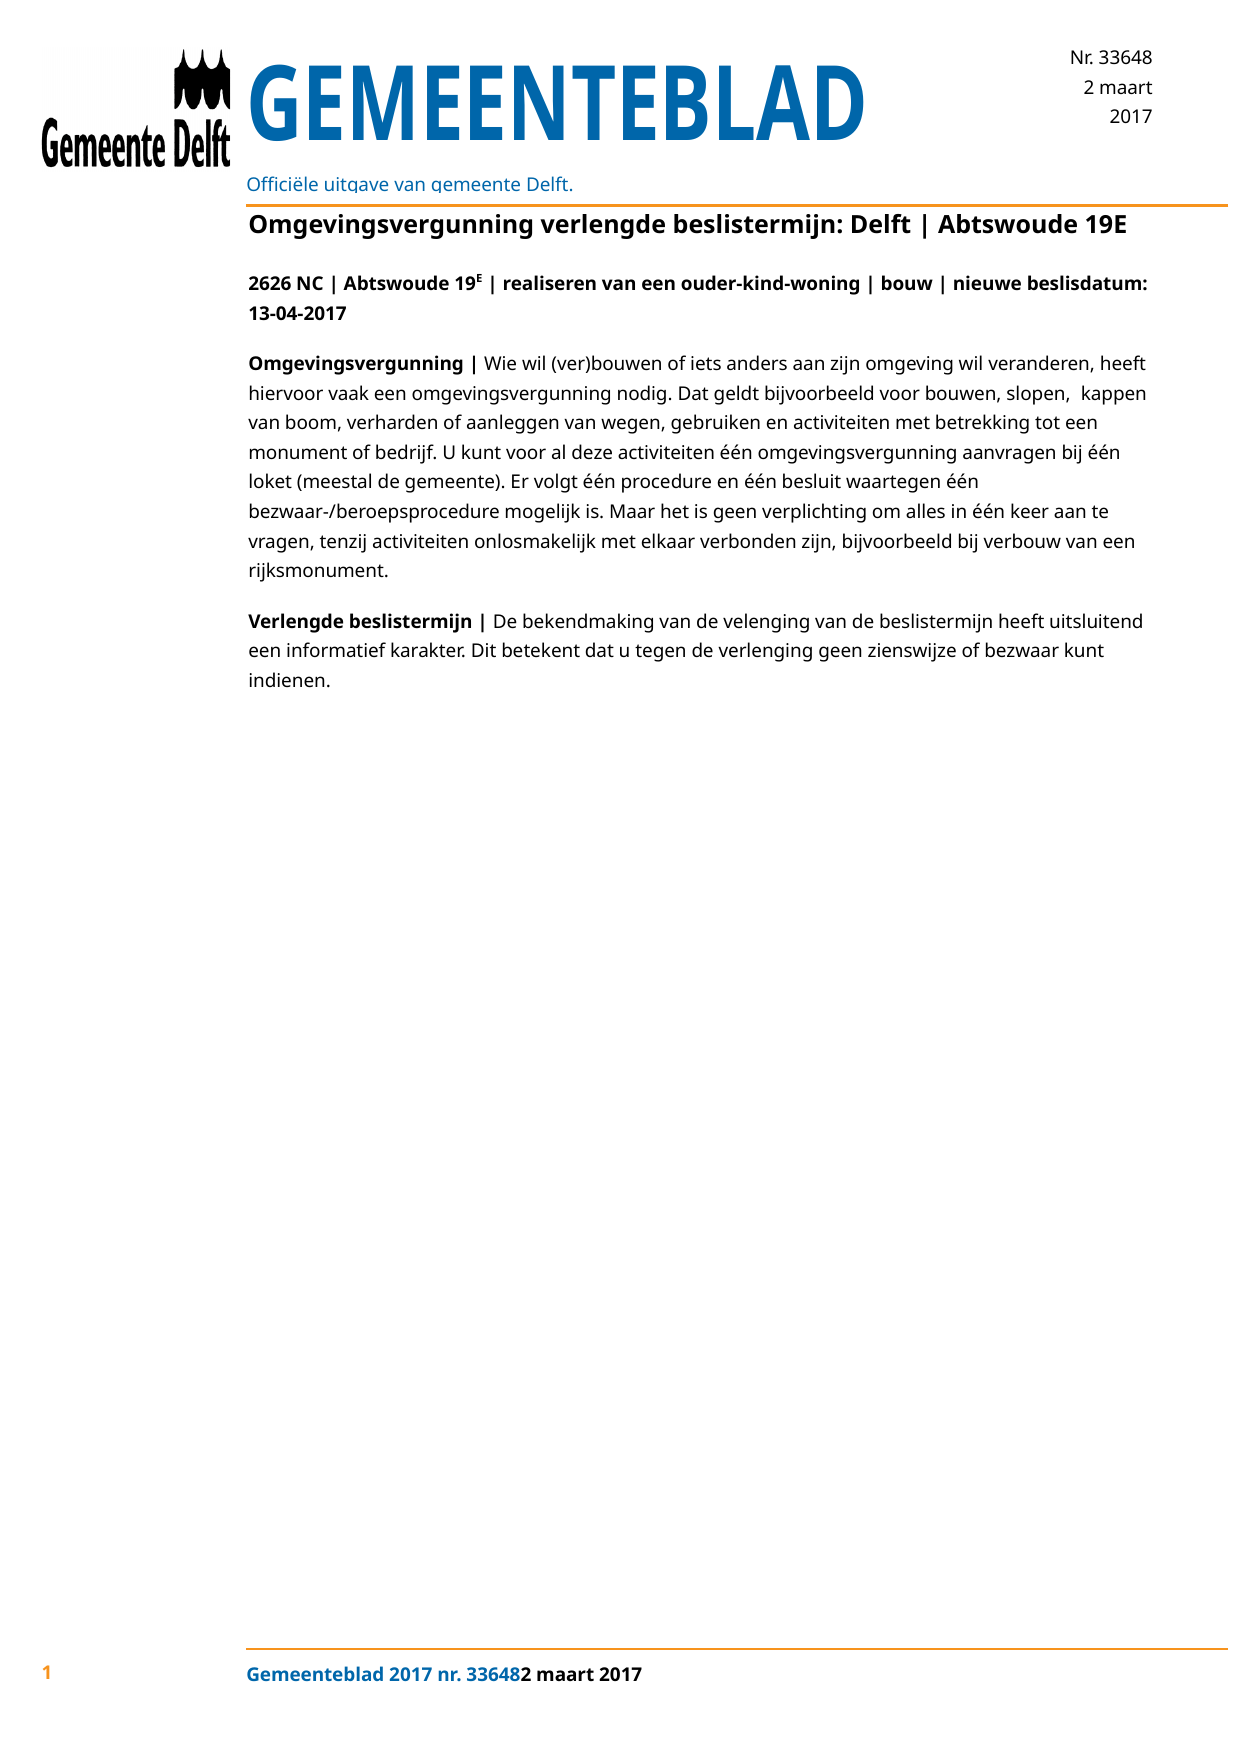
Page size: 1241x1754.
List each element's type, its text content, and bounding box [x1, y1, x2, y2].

text Omgevingsvergunning verlengde beslistermijn: Delft | Abtswoude 19E [248, 207, 1152, 241]
text 2626 NC | Abtswoude 19E | realiseren van een ouder-kind-woning | bouw | nieuwe beslisdatum: 13-04-2017 [248, 270, 1152, 326]
text Omgevingsvergunning | Wie wil (ver)bouwen of iets anders aan zijn omgeving wil veranderen, heeft hiervoor vaak een omgevingsvergunning nodig. Dat geldt bijvoorbeeld voor bouwen, slopen, kappen van boom, verharden of aanleggen van wegen, gebruiken en activiteiten met betrekking tot een monument of bedrijf. U kunt voor al deze activiteiten één omgevingsvergunning aanvragen bij één loket (meestal de gemeente). Er volgt één procedure en één besluit waartegen één bezwaar-/beroepsprocedure mogelijk is. Maar het is geen verplichting om alles in één keer aan te vragen, tenzij activiteiten onlosmakelijk met elkaar verbonden zijn, bijvoorbeeld bij verbouw van een rijksmonument. [248, 350, 1152, 583]
text Verlengde beslistermijn | De bekendmaking van de velenging van de beslistermijn heeft uitsluitend een informatief karakter. Dit betekent dat u tegen de verlenging geen zienswijze of bezwaar kunt indienen. [248, 608, 1152, 693]
picture [41, 47, 231, 172]
